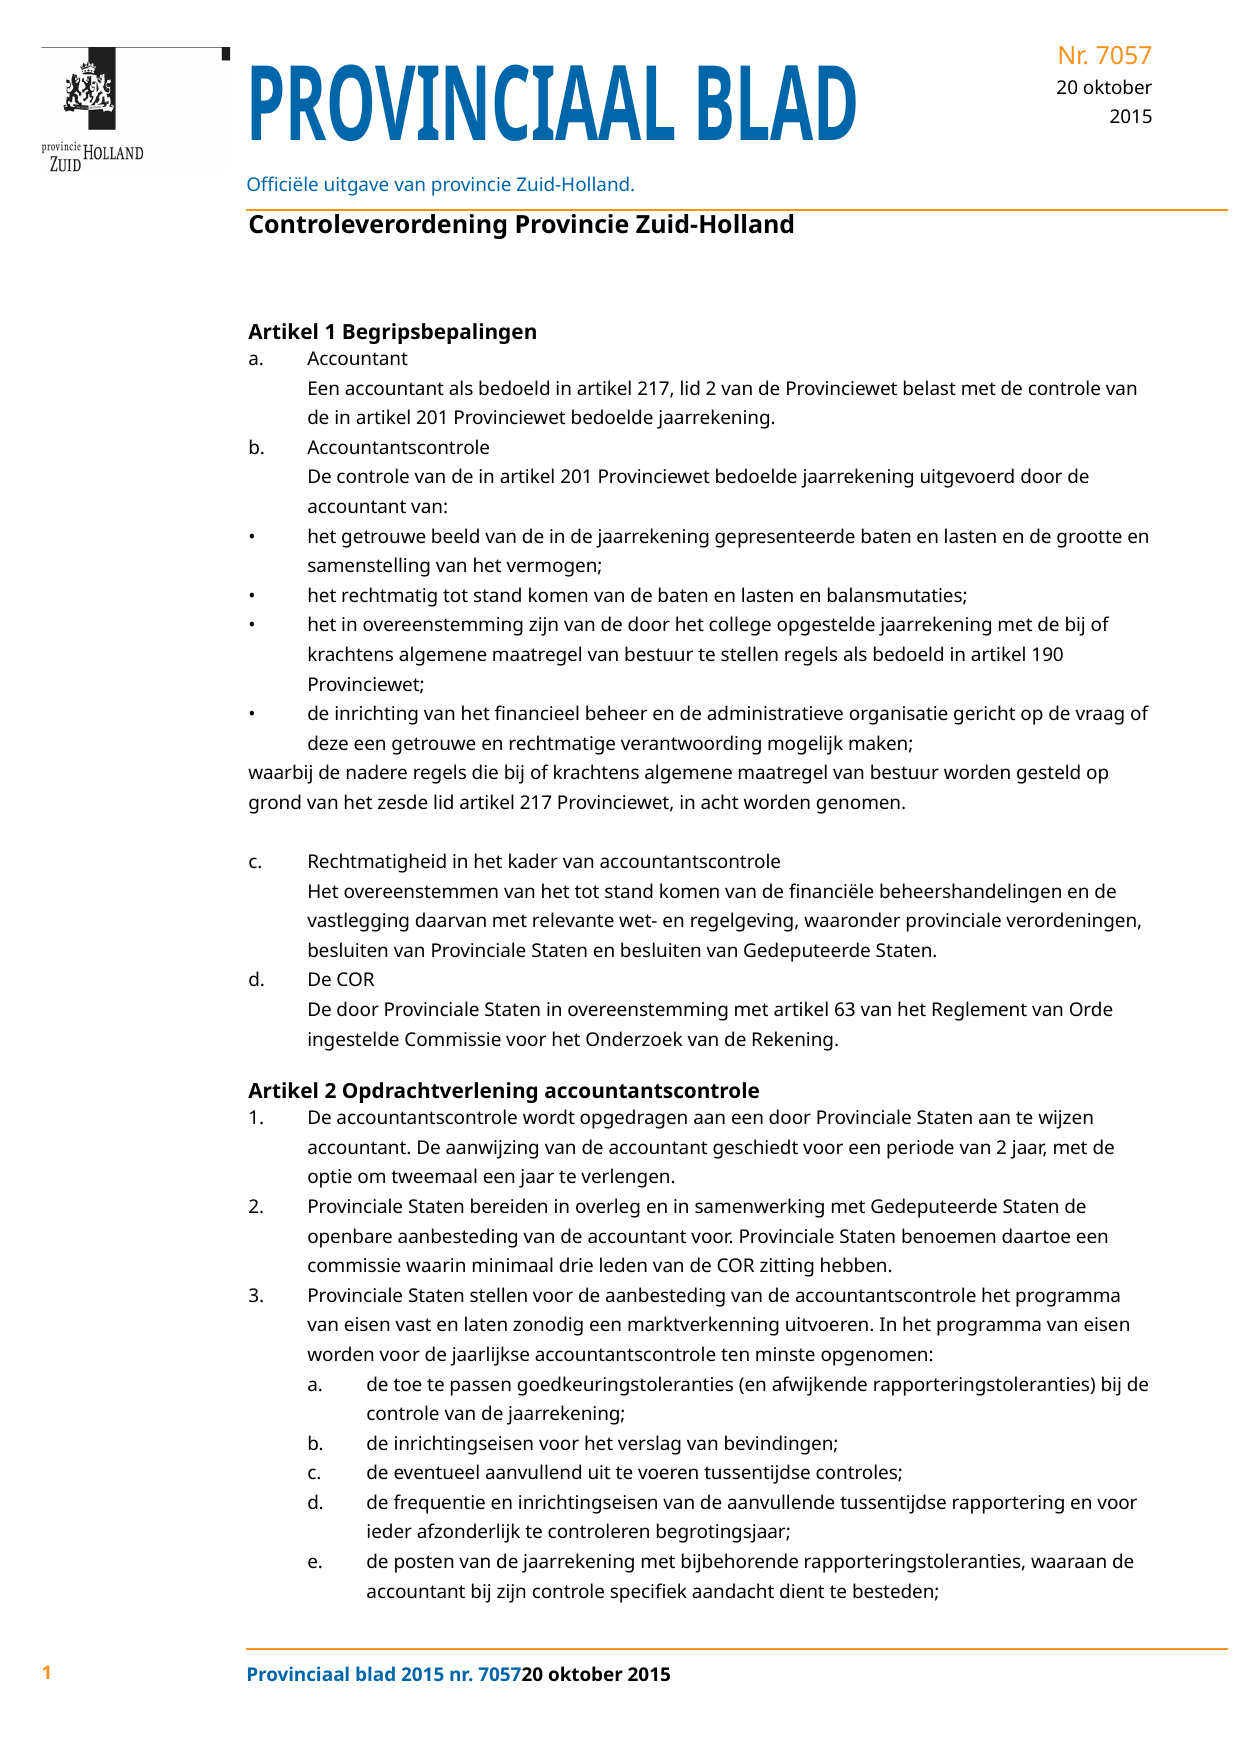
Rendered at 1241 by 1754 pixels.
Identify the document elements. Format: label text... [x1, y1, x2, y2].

text Artikel 2 Opdrachtverlening accountantscontrole [248, 1076, 1152, 1104]
text Artikel 1 Begripsbepalingen [248, 317, 1152, 345]
list De COR [248, 967, 1152, 992]
list het rechtmatig tot stand komen van de baten en lasten en balansmutaties; [248, 582, 1152, 608]
list de eventueel aanvullend uit te voeren tussentijdse controles; [307, 1459, 1152, 1485]
list de frequentie en inrichtingseisen van de aanvullende tussentijdse rapportering en voor ieder afzonderlijk te controleren begrotingsjaar; [307, 1489, 1152, 1544]
list De controle van de in artikel 201 Provinciewet bedoelde jaarrekening uitgevoerd door de accountant van: [248, 464, 1152, 519]
list Provinciale Staten bereiden in overleg en in samenwerking met Gedeputeerde Staten de openbare aanbesteding van de accountant voor. Provinciale Staten benoemen daartoe een commissie waarin minimaal drie leden van de COR zitting hebben. [248, 1193, 1152, 1278]
list De door Provinciale Staten in overeenstemming met artikel 63 van het Reglement van Orde ingestelde Commissie voor het Onderzoek van de Rekening. [248, 996, 1152, 1051]
list Accountant [248, 345, 1152, 371]
list de toe te passen goedkeuringstoleranties (en afwijkende rapporteringstoleranties) bij de controle van de jaarrekening; [307, 1371, 1152, 1426]
list de inrichting van het financieel beheer en de administratieve organisatie gericht op de vraag of deze een getrouwe en rechtmatige verantwoording mogelijk maken; [248, 700, 1152, 756]
list het in overeenstemming zijn van de door het college opgestelde jaarrekening met de bij of krachtens algemene maatregel van bestuur te stellen regels als bedoeld in artikel 190 Provinciewet; [248, 612, 1152, 696]
list het getrouwe beeld van de in de jaarrekening gepresenteerde baten en lasten en de grootte en samenstelling van het vermogen; [248, 523, 1152, 578]
text Controleverordening Provincie Zuid-Holland [248, 211, 1152, 241]
list Het overeenstemmen van het tot stand komen van de financiële beheershandelingen en de vastlegging daarvan met relevante wet- en regelgeving, waaronder provinciale verordeningen, besluiten van Provinciale Staten en besluiten van Gedeputeerde Staten. [248, 878, 1152, 963]
list De accountantscontrole wordt opgedragen aan een door Provinciale Staten aan te wijzen accountant. De aanwijzing van de accountant geschiedt voor een periode van 2 jaar, met de optie om tweemaal een jaar te verlengen. [248, 1104, 1152, 1189]
list Accountantscontrole [248, 434, 1152, 460]
list de inrichtingseisen voor het verslag van bevindingen; [307, 1430, 1152, 1456]
list Rechtmatigheid in het kader van accountantscontrole [248, 848, 1152, 874]
list Een accountant als bedoeld in artikel 217, lid 2 van de Provinciewet belast met de controle van de in artikel 201 Provinciewet bedoelde jaarrekening. [248, 375, 1152, 430]
list de posten van de jaarrekening met bijbehorende rapporteringstoleranties, waaraan de accountant bij zijn controle specifiek aandacht dient te besteden; [307, 1548, 1152, 1604]
picture [41, 47, 231, 172]
list Provinciale Staten stellen voor de aanbesteding van de accountantscontrole het programma van eisen vast en laten zonodig een marktverkenning uitvoeren. In het programma van eisen worden voor de jaarlijkse accountantscontrole ten minste opgenomen: [248, 1282, 1152, 1367]
text waarbij de nadere regels die bij of krachtens algemene maatregel van bestuur worden gesteld op grond van het zesde lid artikel 217 Provinciewet, in acht worden genomen. [248, 759, 1152, 815]
